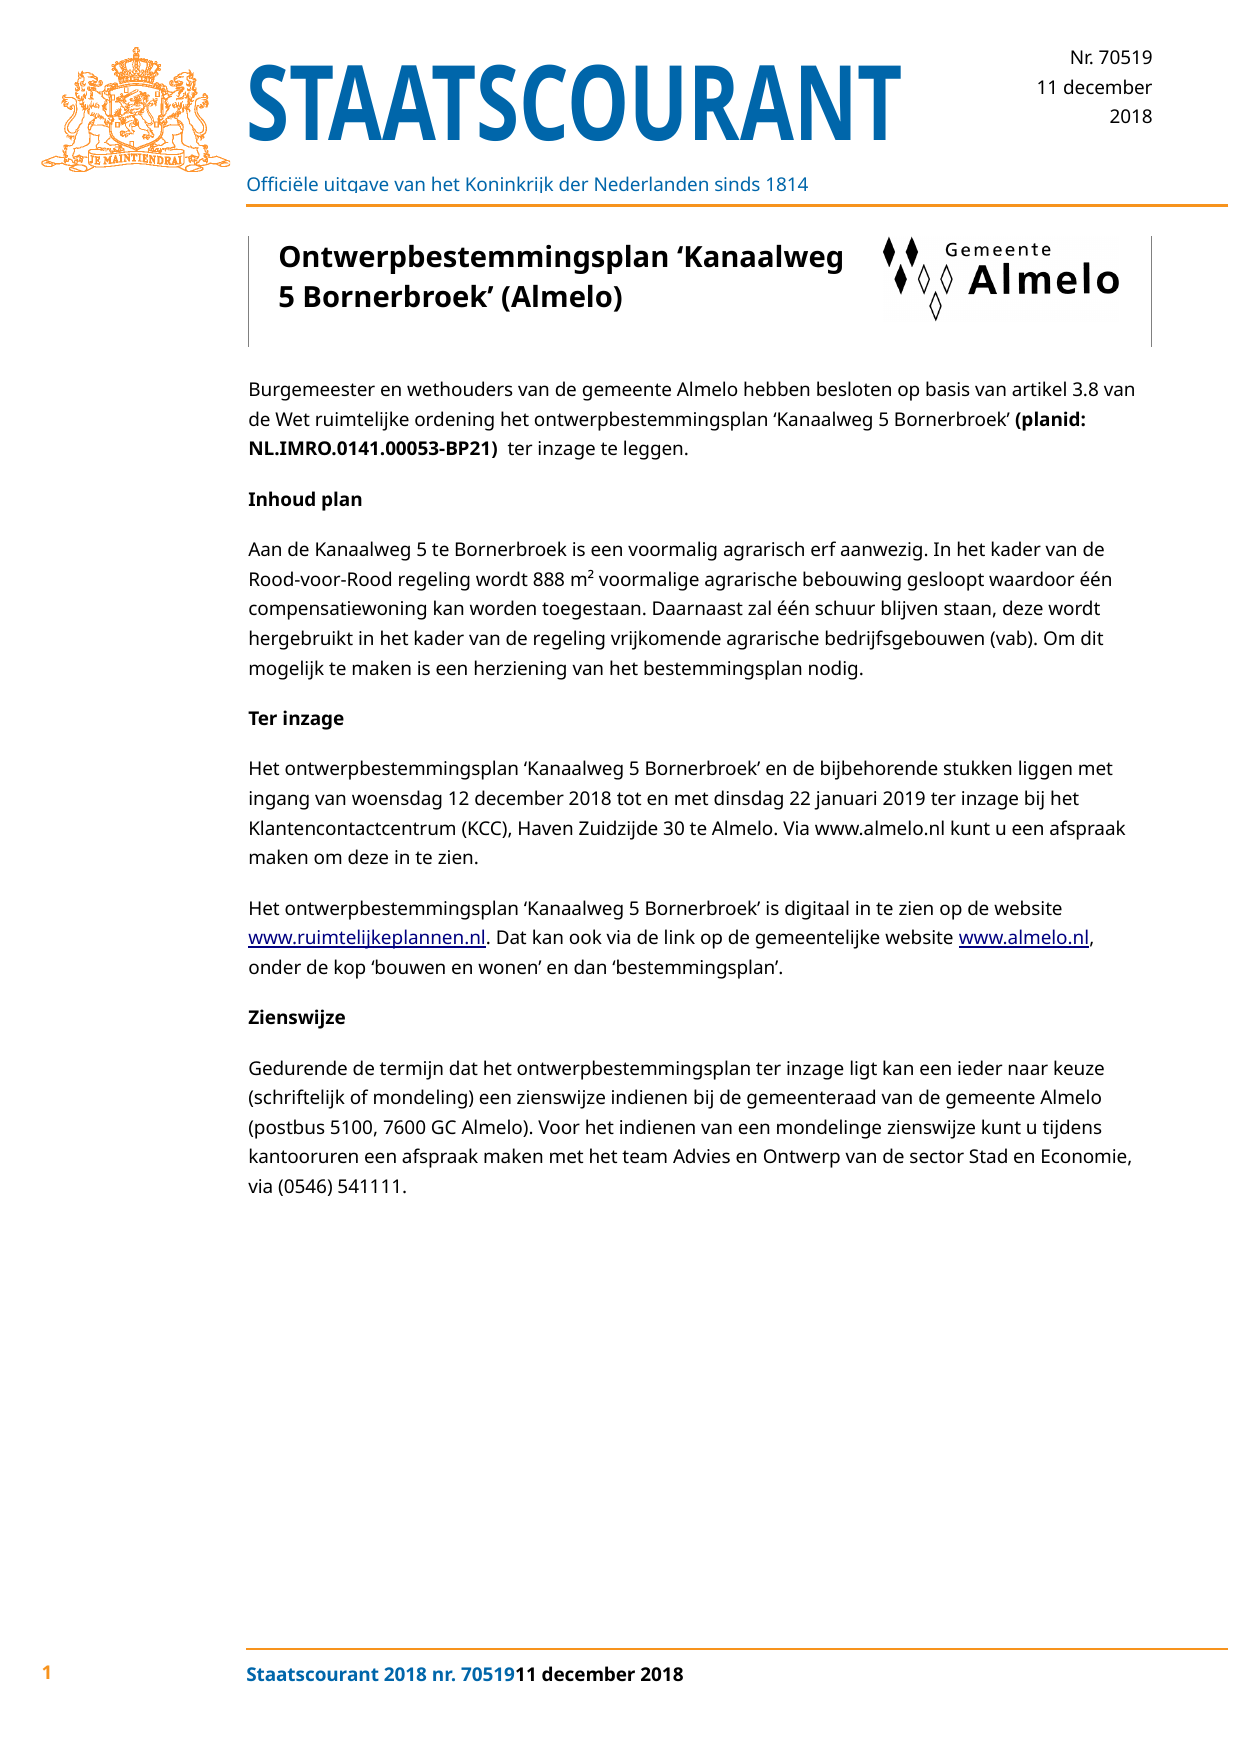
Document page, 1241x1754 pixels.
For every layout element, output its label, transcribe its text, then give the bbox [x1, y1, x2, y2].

picture [882, 236, 1119, 322]
text Inhoud plan [248, 486, 1152, 512]
picture [41, 47, 231, 172]
text Ter inzage [248, 705, 1152, 731]
text Het ontwerpbestemmingsplan ‘Kanaalweg 5 Bornerbroek’ is digitaal in te zien op de website www.ruimtelijkeplannen.nl. Dat kan ook via de link op de gemeentelijke website www.almelo.nl, onder de kop ‘bouwen en wonen’ en dan ‘bestemmingsplan’. [248, 895, 1152, 980]
text Het ontwerpbestemmingsplan ‘Kanaalweg 5 Bornerbroek’ en de bijbehorende stukken liggen met ingang van woensdag 12 december 2018 tot en met dinsdag 22 januari 2019 ter inzage bij het Klantencontactcentrum (KCC), Haven Zuidzijde 30 te Almelo. Via www.almelo.nl kunt u een afspraak maken om deze in te zien. [248, 756, 1152, 870]
table_header [850, 236, 1151, 347]
table_header Ontwerpbestemmingsplan ‘Kanaalweg 5 Bornerbroek’ (Almelo) [249, 236, 850, 347]
text Burgemeester en wethouders van de gemeente Almelo hebben besloten op basis van artikel 3.8 van de Wet ruimtelijke ordening het ontwerpbestemmingsplan ‘Kanaalweg 5 Bornerbroek’ (planid: NL.IMRO.0141.00053-BP21) ter inzage te leggen. [248, 376, 1152, 461]
text Gedurende de termijn dat het ontwerpbestemmingsplan ter inzage ligt kan een ieder naar keuze (schriftelijk of mondeling) een zienswijze indienen bij de gemeenteraad van de gemeente Almelo (postbus 5100, 7600 GC Almelo). Voor het indienen van een mondelinge zienswijze kunt u tijdens kantooruren een afspraak maken met het team Advies en Ontwerp van de sector Stad en Economie, via (0546) 541111. [248, 1055, 1152, 1199]
text Zienswijze [248, 1004, 1152, 1030]
text Aan de Kanaalweg 5 te Bornerbroek is een voormalig agrarisch erf aanwezig. In het kader van de Rood-voor-Rood regeling wordt 888 m² voormalige agrarische bebouwing gesloopt waardoor één compensatiewoning kan worden toegestaan. Daarnaast zal één schuur blijven staan, deze wordt hergebruikt in het kader van de regeling vrijkomende agrarische bedrijfsgebouwen (vab). Om dit mogelijk te maken is een herziening van het bestemmingsplan nodig. [248, 536, 1152, 681]
